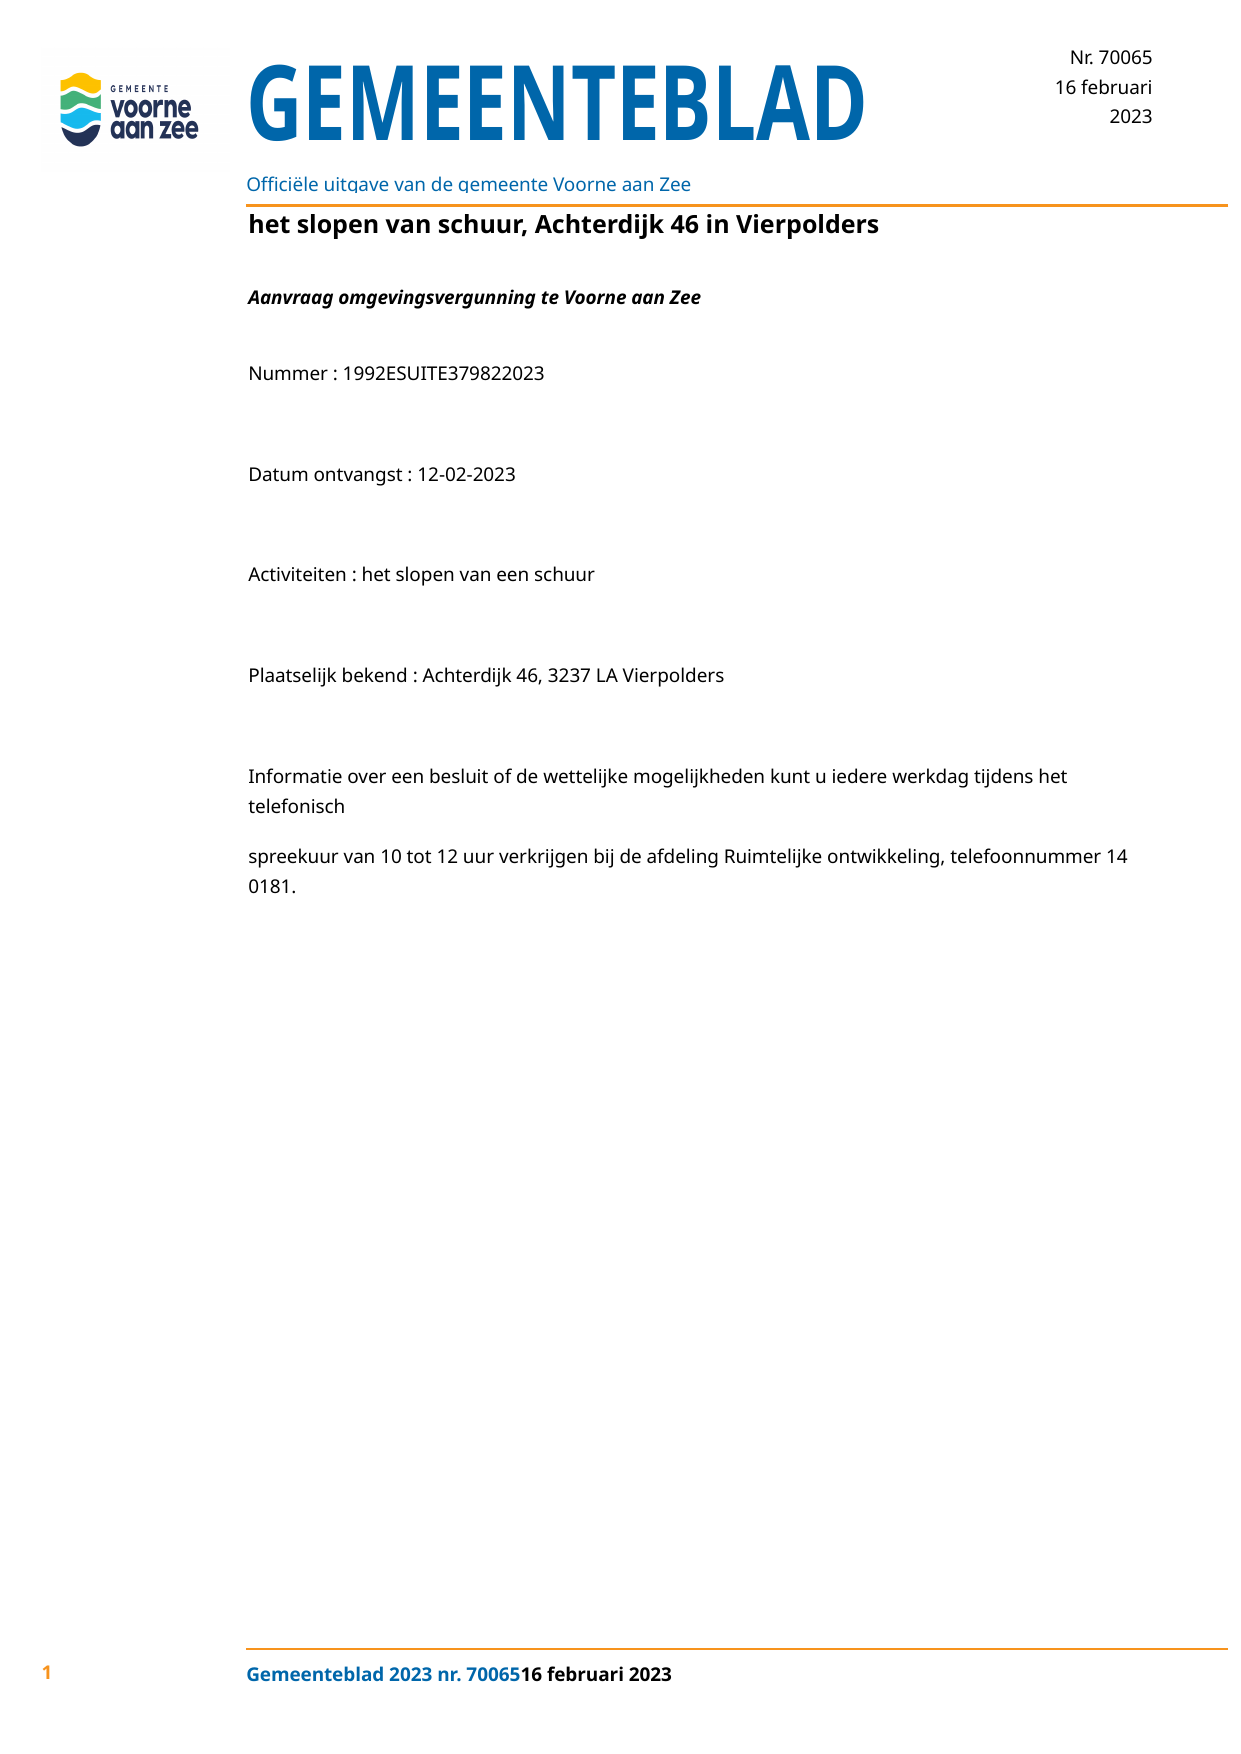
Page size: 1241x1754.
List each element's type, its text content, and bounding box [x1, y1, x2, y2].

text Nummer : 1992ESUITE379822023 [248, 360, 1152, 386]
picture [41, 47, 231, 172]
text Aanvraag omgevingsvergunning te Voorne aan Zee [248, 284, 1152, 309]
text het slopen van schuur, Achterdijk 46 in Vierpolders [248, 207, 1152, 241]
text Activiteiten : het slopen van een schuur [248, 562, 1152, 587]
text Datum ontvangst : 12-02-2023 [248, 461, 1152, 487]
text spreekuur van 10 tot 12 uur verkrijgen bij de afdeling Ruimtelijke ontwikkeling, telefoonnummer 14 0181. [248, 843, 1152, 899]
text Plaatselijk bekend : Achterdijk 46, 3237 LA Vierpolders [248, 662, 1152, 688]
text Informatie over een besluit of de wettelijke mogelijkheden kunt u iedere werkdag tijdens het telefonisch [248, 763, 1152, 819]
